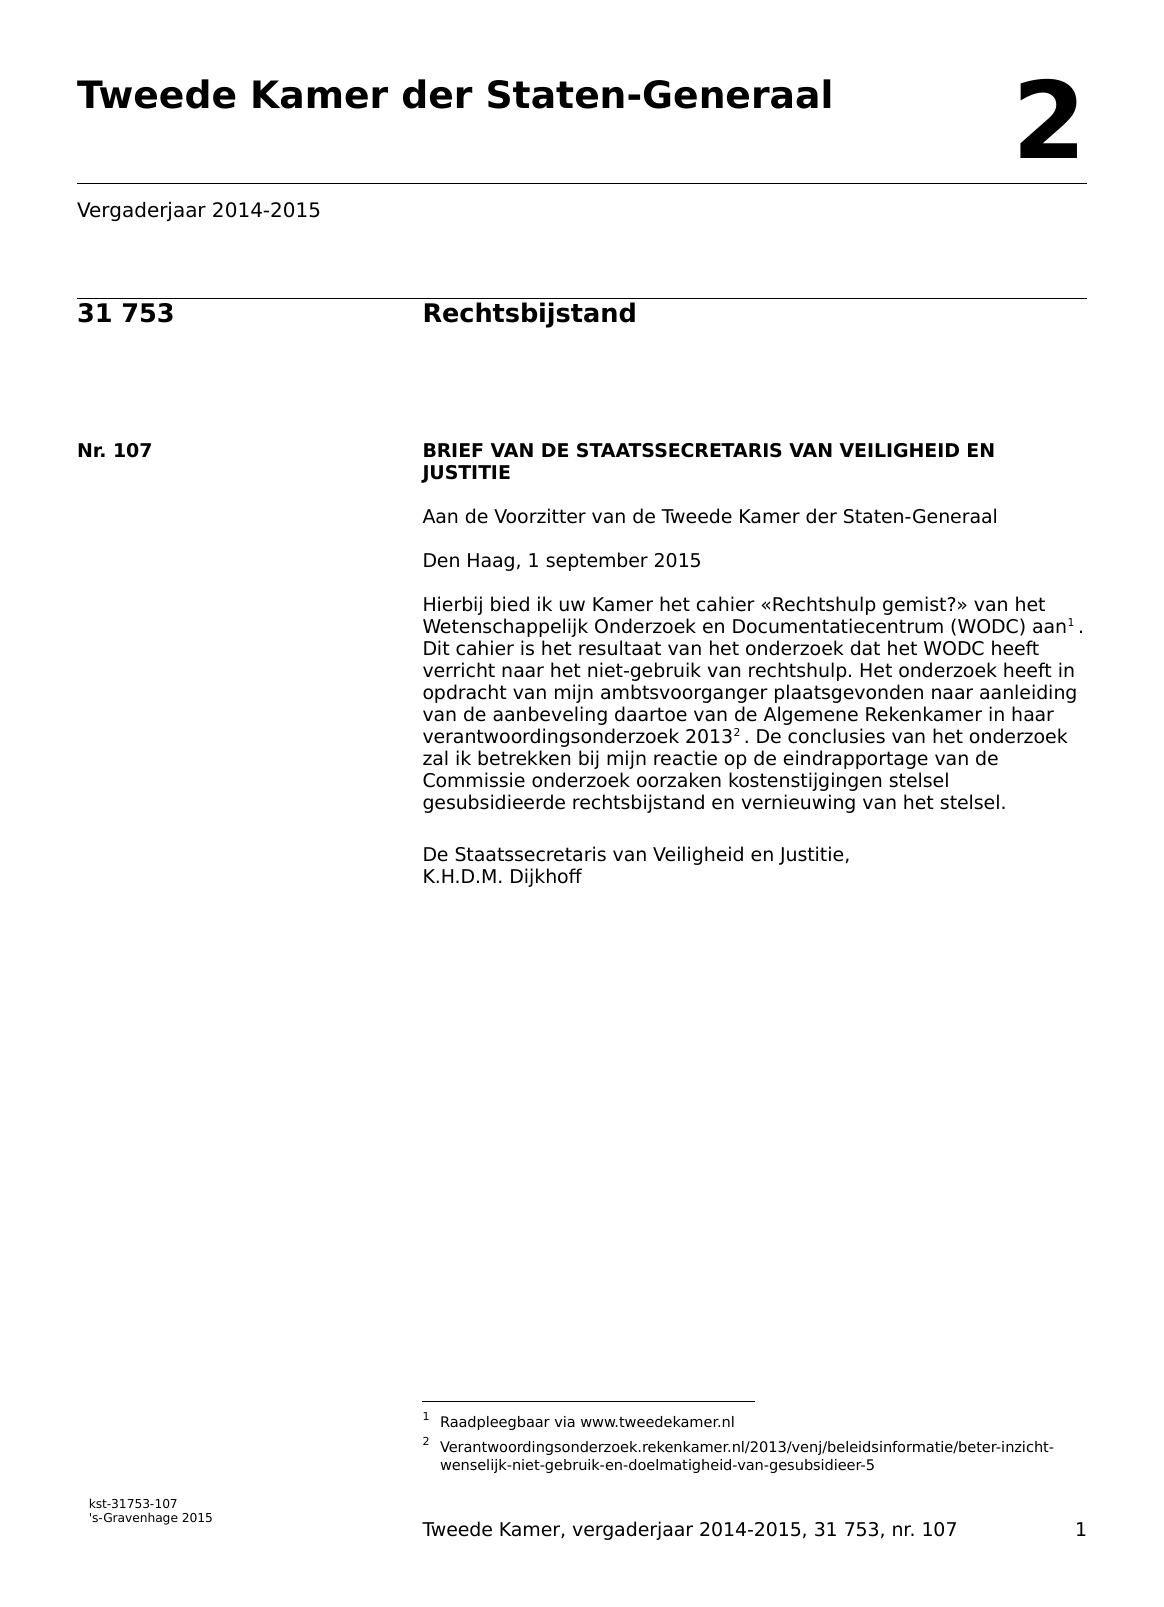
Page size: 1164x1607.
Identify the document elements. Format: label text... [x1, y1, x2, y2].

text Raadpleegbaar via www.tweedekamer.nl [422, 1410, 1087, 1432]
table_header 2 [886, 59, 1087, 183]
subtitle Nr. 107 BRIEF VAN DE STAATSSECRETARIS VAN VEILIGHEID EN JUSTITIE [77, 440, 1087, 484]
text Verantwoordingsonderzoek.rekenkamer.nl/2013/venj/beleidsinformatie/beter-inzicht-wenselijk-niet-gebruik-en-doelmatigheid-van-gesubsidieer-5 [422, 1435, 1087, 1474]
subtitle 31 753 Rechtsbijstand [77, 299, 1087, 329]
table_header Tweede Kamer der Staten-Generaal [77, 59, 886, 183]
text Aan de Voorzitter van de Tweede Kamer der Staten-Generaal [422, 506, 1087, 528]
table_cell Vergaderjaar 2014-2015 [77, 184, 1087, 298]
text Hierbij bied ik uw Kamer het cahier «Rechtshulp gemist?» van het Wetenschappelijk Onderzoek en Documentatiecentrum (WODC) aan. Dit cahier is het resultaat van het onderzoek dat het WODC heeft verricht naar het niet-gebruik van rechtshulp. Het onderzoek heeft in opdracht van mijn ambtsvoorganger plaatsgevonden naar aanleiding van de aanbeveling daartoe van de Algemene Rekenkamer in haar verantwoordingsonderzoek 2013. De conclusies van het onderzoek zal ik betrekken bij mijn reactie op de eindrapportage van de Commissie onderzoek oorzaken kostenstijgingen stelsel gesubsidieerde rechtsbijstand en vernieuwing van het stelsel. [422, 594, 1087, 814]
text kst-31753-107 [88, 1497, 323, 1511]
text 's-Gravenhage 2015 [88, 1511, 323, 1525]
text De Staatssecretaris van Veiligheid en Justitie, K.H.D.M. Dijkhoff [422, 844, 1087, 888]
text Den Haag, 1 september 2015 [422, 550, 1087, 572]
